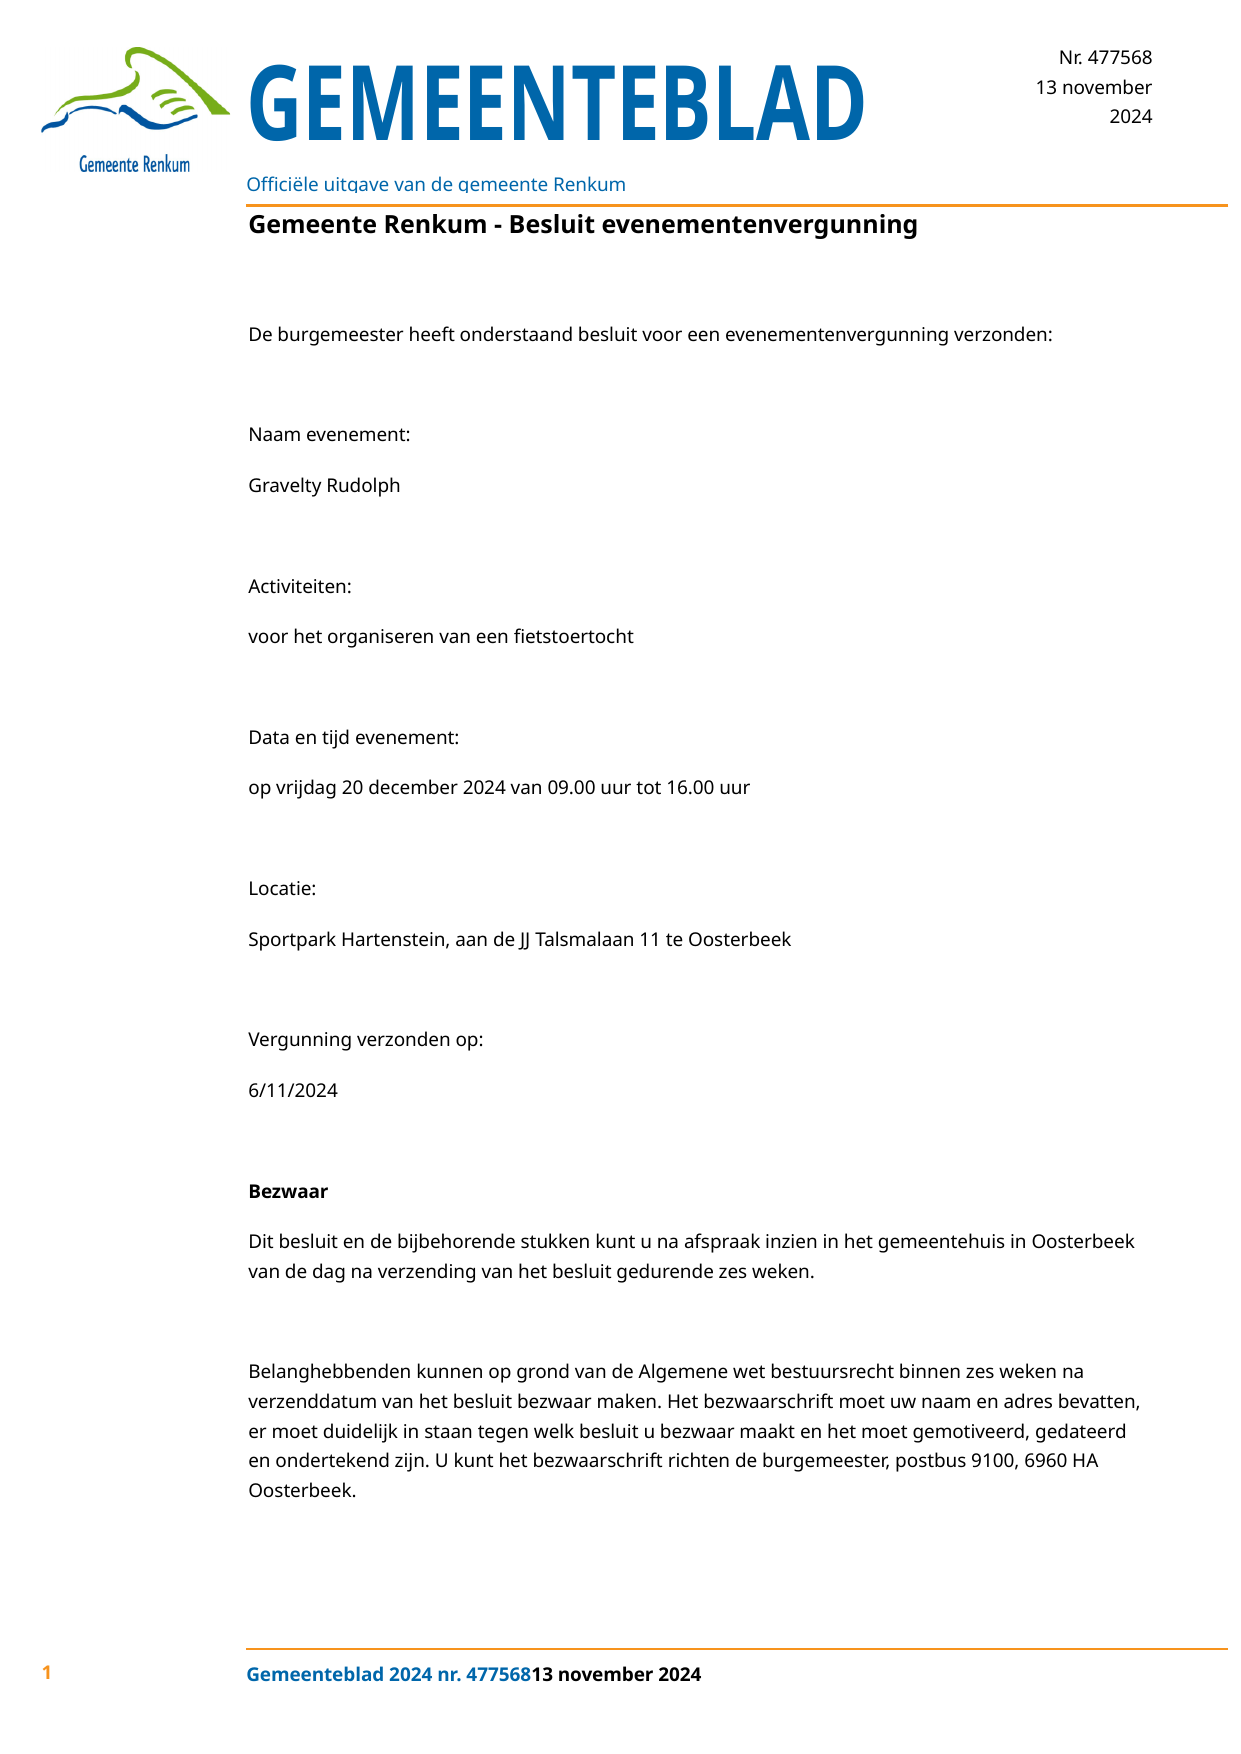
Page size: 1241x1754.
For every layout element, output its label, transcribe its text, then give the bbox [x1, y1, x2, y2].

text Locatie: [248, 875, 1152, 901]
text voor het organiseren van een fietstoertocht [248, 623, 1152, 649]
text De burgemeester heeft onderstaand besluit voor een evenementenvergunning verzonden: [248, 321, 1152, 346]
text Dit besluit en de bijbehorende stukken kunt u na afspraak inzien in het gemeentehuis in Oosterbeek van de dag na verzending van het besluit gedurende zes weken. [248, 1228, 1152, 1283]
text Sportpark Hartenstein, aan de JJ Talsmalaan 11 te Oosterbeek [248, 926, 1152, 951]
text Belanghebbenden kunnen op grond van de Algemene wet bestuursrecht binnen zes weken na verzenddatum van het besluit bezwaar maken. Het bezwaarschrift moet uw naam en adres bevatten, er moet duidelijk in staan tegen welk besluit u bezwaar maakt en het moet gemotiveerd, gedateerd en ondertekend zijn. U kunt het bezwaarschrift richten de burgemeester, postbus 9100, 6960 HA Oosterbeek. [248, 1359, 1152, 1503]
text Naam evenement: [248, 422, 1152, 447]
text Activiteiten: [248, 573, 1152, 598]
text Gemeente Renkum - Besluit evenementenvergunning [248, 207, 1152, 241]
text op vrijdag 20 december 2024 van 09.00 uur tot 16.00 uur [248, 774, 1152, 800]
text Vergunning verzonden op: [248, 1027, 1152, 1052]
text Gravelty Rudolph [248, 472, 1152, 498]
text 6/11/2024 [248, 1077, 1152, 1103]
text Bezwaar [248, 1178, 1152, 1203]
picture [41, 47, 231, 172]
text Data en tijd evenement: [248, 724, 1152, 750]
